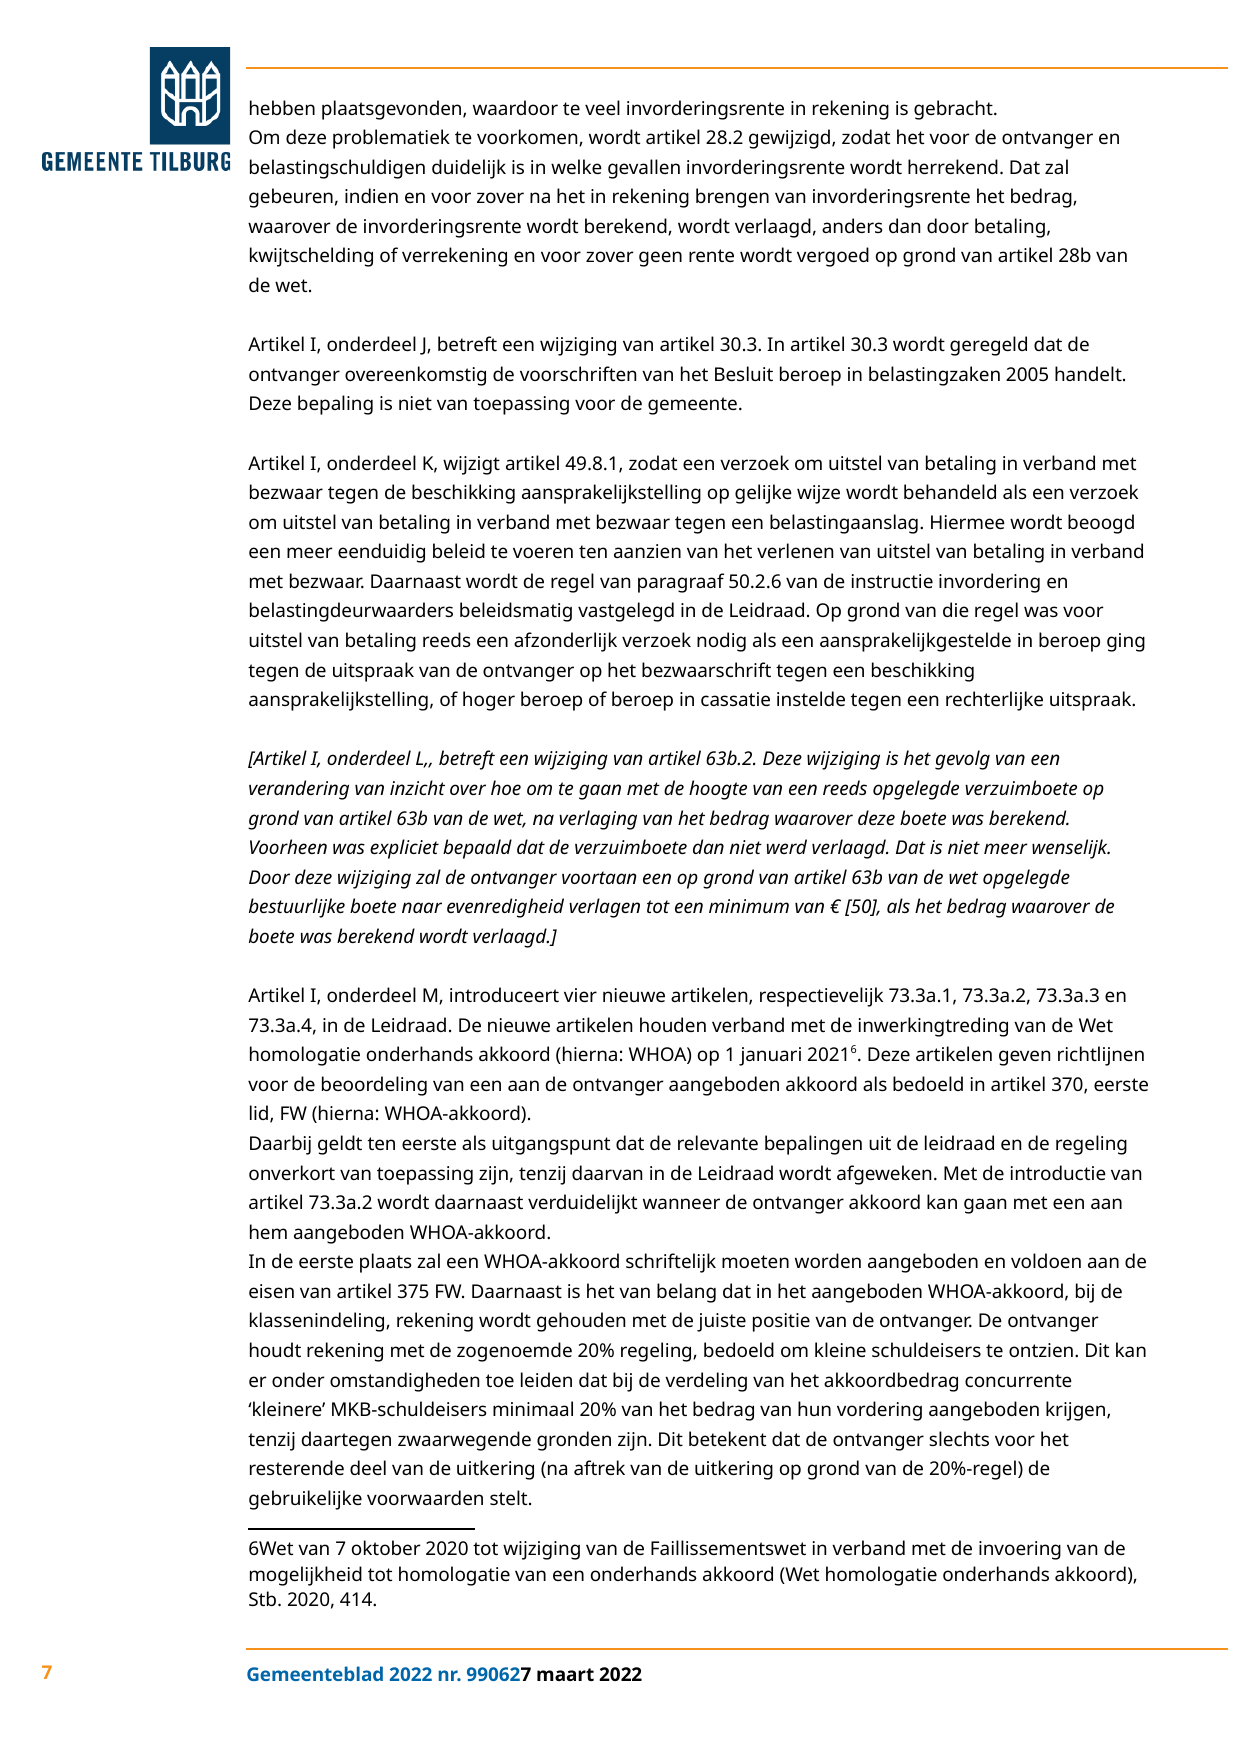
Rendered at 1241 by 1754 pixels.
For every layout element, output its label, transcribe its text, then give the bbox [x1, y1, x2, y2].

text Artikel I, onderdeel J, betreft een wijziging van artikel 30.3. In artikel 30.3 wordt geregeld dat de ontvanger overeenkomstig de voorschriften van het Besluit beroep in belastingzaken 2005 handelt. Deze bepaling is niet van toepassing voor de gemeente. [248, 331, 1152, 416]
text hebben plaatsgevonden, waardoor te veel invorderingsrente in rekening is gebracht. [248, 95, 1152, 121]
text Daarbij geldt ten eerste als uitgangspunt dat de relevante bepalingen uit de leidraad en de regeling onverkort van toepassing zijn, tenzij daarvan in de Leidraad wordt afgeweken. Met de introductie van artikel 73.3a.2 wordt daarnaast verduidelijkt wanneer de ontvanger akkoord kan gaan met een aan hem aangeboden WHOA-akkoord. [248, 1130, 1152, 1245]
picture [41, 47, 231, 172]
text [Artikel I, onderdeel L,, betreft een wijziging van artikel 63b.2. Deze wijziging is het gevolg van een verandering van inzicht over hoe om te gaan met de hoogte van een reeds opgelegde verzuimboete op grond van artikel 63b van de wet, na verlaging van het bedrag waarover deze boete was berekend. Voorheen was expliciet bepaald dat de verzuimboete dan niet werd verlaagd. Dat is niet meer wenselijk. Door deze wijziging zal de ontvanger voortaan een op grond van artikel 63b van de wet opgelegde bestuurlijke boete naar evenredigheid verlagen tot een minimum van € [50], als het bedrag waarover de boete was berekend wordt verlaagd.] [248, 746, 1152, 949]
text Wet van 7 oktober 2020 tot wijziging van de Faillissementswet in verband met de invoering van de mogelijkheid tot homologatie van een onderhands akkoord (Wet homologatie onderhands akkoord), Stb. 2020, 414. [248, 1535, 1152, 1612]
text Artikel I, onderdeel K, wijzigt artikel 49.8.1, zodat een verzoek om uitstel van betaling in verband met bezwaar tegen de beschikking aansprakelijkstelling op gelijke wijze wordt behandeld als een verzoek om uitstel van betaling in verband met bezwaar tegen een belastingaanslag. Hiermee wordt beoogd een meer eenduidig beleid te voeren ten aanzien van het verlenen van uitstel van betaling in verband met bezwaar. Daarnaast wordt de regel van paragraaf 50.2.6 van de instructie invordering en belastingdeurwaarders beleidsmatig vastgelegd in de Leidraad. Op grond van die regel was voor uitstel van betaling reeds een afzonderlijk verzoek nodig als een aansprakelijkgestelde in beroep ging tegen de uitspraak van de ontvanger op het bezwaarschrift tegen een beschikking aansprakelijkstelling, of hoger beroep of beroep in cassatie instelde tegen een rechterlijke uitspraak. [248, 450, 1152, 712]
text In de eerste plaats zal een WHOA-akkoord schriftelijk moeten worden aangeboden en voldoen aan de eisen van artikel 375 FW. Daarnaast is het van belang dat in het aangeboden WHOA-akkoord, bij de klassenindeling, rekening wordt gehouden met de juiste positie van de ontvanger. De ontvanger houdt rekening met de zogenoemde 20% regeling, bedoeld om kleine schuldeisers te ontzien. Dit kan er onder omstandigheden toe leiden dat bij de verdeling van het akkoordbedrag concurrente ‘kleinere’ MKB-schuldeisers minimaal 20% van het bedrag van hun vordering aangeboden krijgen, tenzij daartegen zwaarwegende gronden zijn. Dit betekent dat de ontvanger slechts voor het resterende deel van de uitkering (na aftrek van de uitkering op grond van de 20%-regel) de gebruikelijke voorwaarden stelt. [248, 1248, 1152, 1511]
text Om deze problematiek te voorkomen, wordt artikel 28.2 gewijzigd, zodat het voor de ontvanger en belastingschuldigen duidelijk is in welke gevallen invorderingsrente wordt herrekend. Dat zal gebeuren, indien en voor zover na het in rekening brengen van invorderingsrente het bedrag, waarover de invorderingsrente wordt berekend, wordt verlaagd, anders dan door betaling, kwijtschelding of verrekening en voor zover geen rente wordt vergoed op grond van artikel 28b van de wet. [248, 124, 1152, 298]
text Artikel I, onderdeel M, introduceert vier nieuwe artikelen, respectievelijk 73.3a.1, 73.3a.2, 73.3a.3 en 73.3a.4, in de Leidraad. De nieuwe artikelen houden verband met de inwerkingtreding van de Wet homologatie onderhands akkoord (hierna: WHOA) op 1 januari 2021. Deze artikelen geven richtlijnen voor de beoordeling van een aan de ontvanger aangeboden akkoord als bedoeld in artikel 370, eerste lid, FW (hierna: WHOA-akkoord). [248, 982, 1152, 1126]
